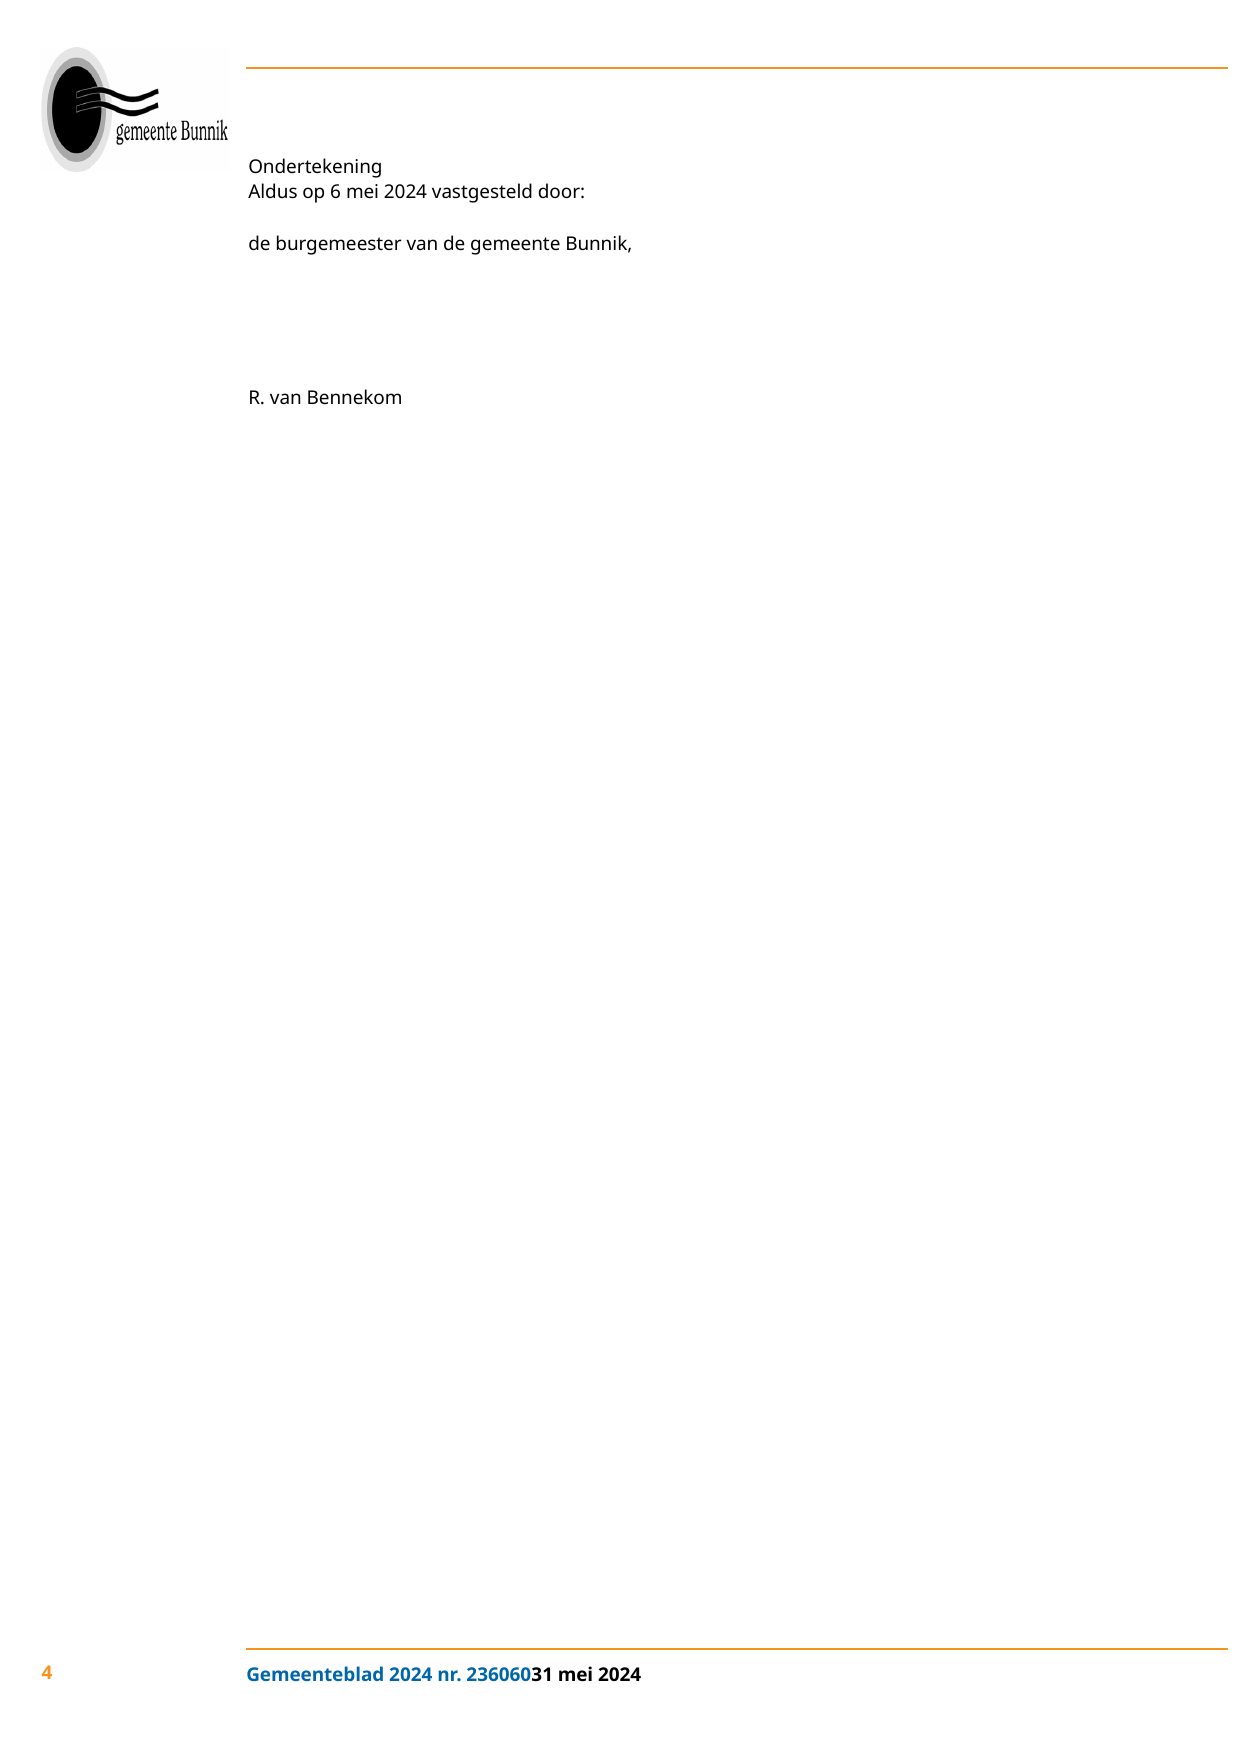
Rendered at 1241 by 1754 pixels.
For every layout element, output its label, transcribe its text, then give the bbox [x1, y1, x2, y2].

text Ondertekening [248, 153, 1152, 178]
text Aldus op 6 mei 2024 vastgesteld door: [248, 178, 1152, 204]
picture [41, 47, 231, 172]
text de burgemeester van de gemeente Bunnik, [248, 230, 1152, 256]
text R. van Bennekom [248, 384, 1152, 410]
